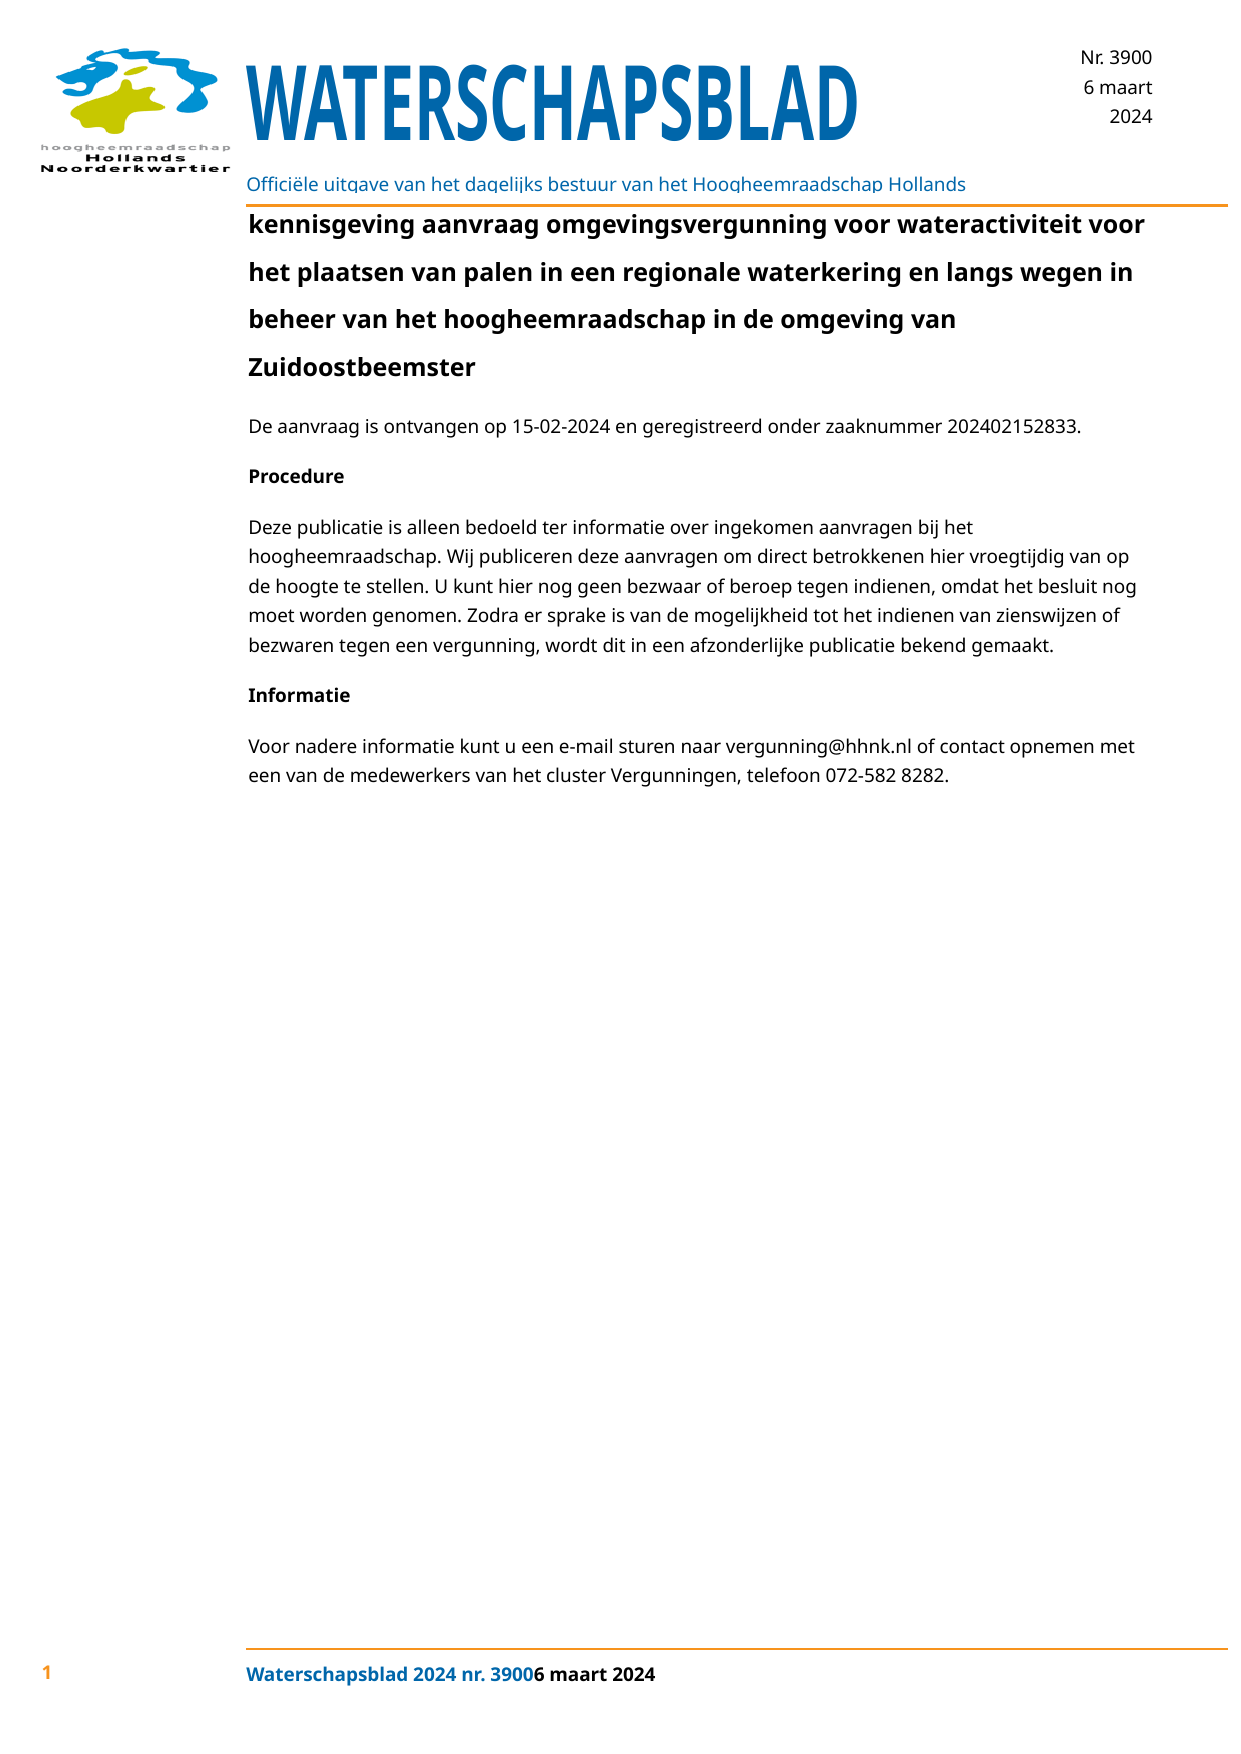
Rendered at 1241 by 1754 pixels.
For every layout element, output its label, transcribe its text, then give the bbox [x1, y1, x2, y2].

text Informatie [248, 683, 1152, 708]
text Deze publicatie is alleen bedoeld ter informatie over ingekomen aanvragen bij het hoogheemraadschap. Wij publiceren deze aanvragen om direct betrokkenen hier vroegtijdig van op de hoogte te stellen. U kunt hier nog geen bezwaar of beroep tegen indienen, omdat het besluit nog moet worden genomen. Zodra er sprake is van de mogelijkheid tot het indienen van zienswijzen of bezwaren tegen een vergunning, wordt dit in een afzonderlijke publicatie bekend gemaakt. [248, 514, 1152, 658]
text kennisgeving aanvraag omgevingsvergunning voor wateractiviteit voor het plaatsen van palen in een regionale waterkering en langs wegen in beheer van het hoogheemraadschap in de omgeving van Zuidoostbeemster [248, 207, 1152, 384]
text De aanvraag is ontvangen op 15-02-2024 en geregistreerd onder zaaknummer 202402152833. [248, 413, 1152, 439]
text Procedure [248, 463, 1152, 489]
text Voor nadere informatie kunt u een e-mail sturen naar vergunning@hhnk.nl of contact opnemen met een van de medewerkers van het cluster Vergunningen, telefoon 072-582 8282. [248, 733, 1152, 788]
picture [41, 47, 231, 172]
